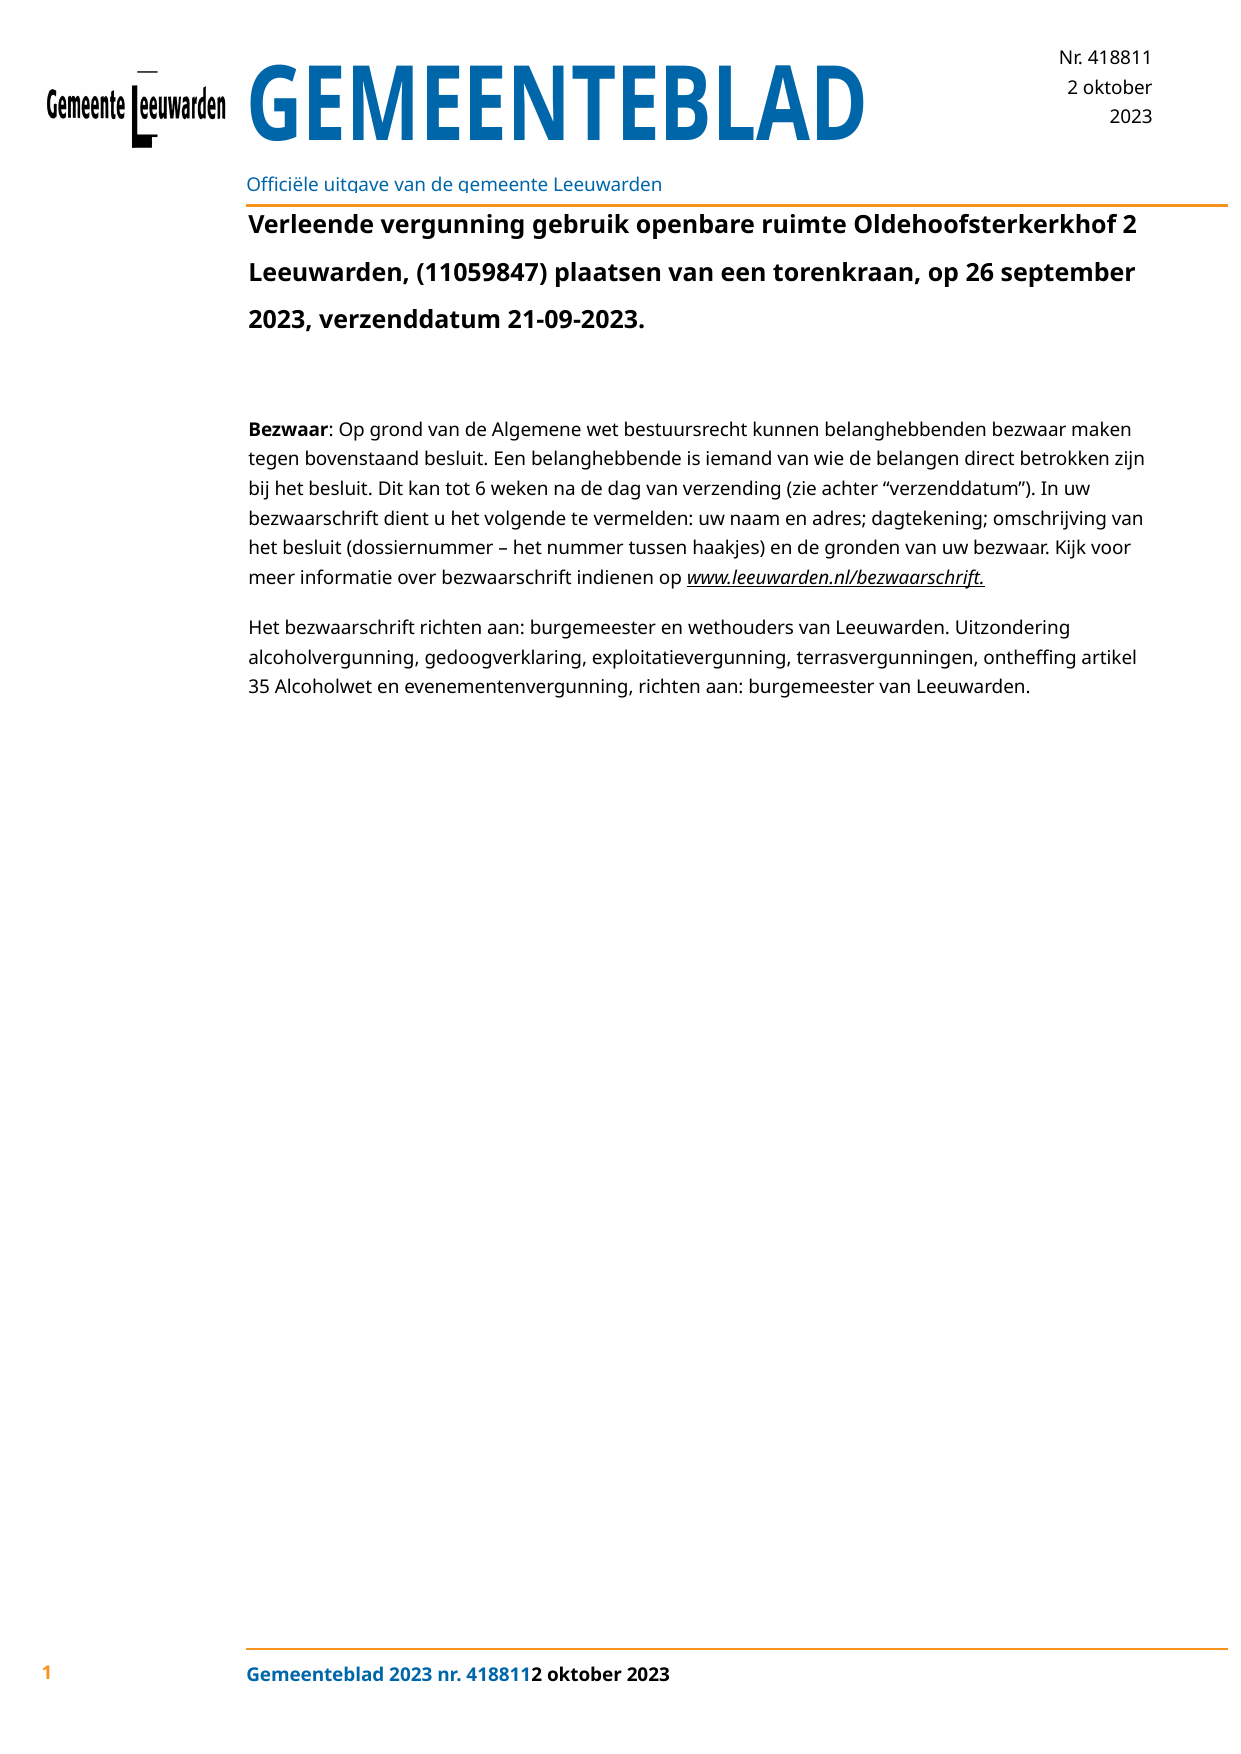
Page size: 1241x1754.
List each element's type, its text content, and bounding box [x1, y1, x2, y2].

text Het bezwaarschrift richten aan: burgemeester en wethouders van Leeuwarden. Uitzondering alcoholvergunning, gedoogverklaring, exploitatievergunning, terrasvergunningen, ontheffing artikel 35 Alcoholwet en evenementenvergunning, richten aan: burgemeester van Leeuwarden. [248, 614, 1152, 699]
text Bezwaar: Op grond van de Algemene wet bestuursrecht kunnen belanghebbenden bezwaar maken tegen bovenstaand besluit. Een belanghebbende is iemand van wie de belangen direct betrokken zijn bij het besluit. Dit kan tot 6 weken na de dag van verzending (zie achter “verzenddatum”). In uw bezwaarschrift dient u het volgende te vermelden: uw naam en adres; dagtekening; omschrijving van het besluit (dossiernummer – het nummer tussen haakjes) en de gronden van uw bezwaar. Kijk voor meer informatie over bezwaarschrift indienen op www.leeuwarden.nl/bezwaarschrift. [248, 416, 1152, 589]
picture [41, 47, 231, 172]
text Verleende vergunning gebruik openbare ruimte Oldehoofsterkerkhof 2 Leeuwarden, (11059847) plaatsen van een torenkraan, op 26 september 2023, verzenddatum 21-09-2023. [248, 207, 1152, 336]
